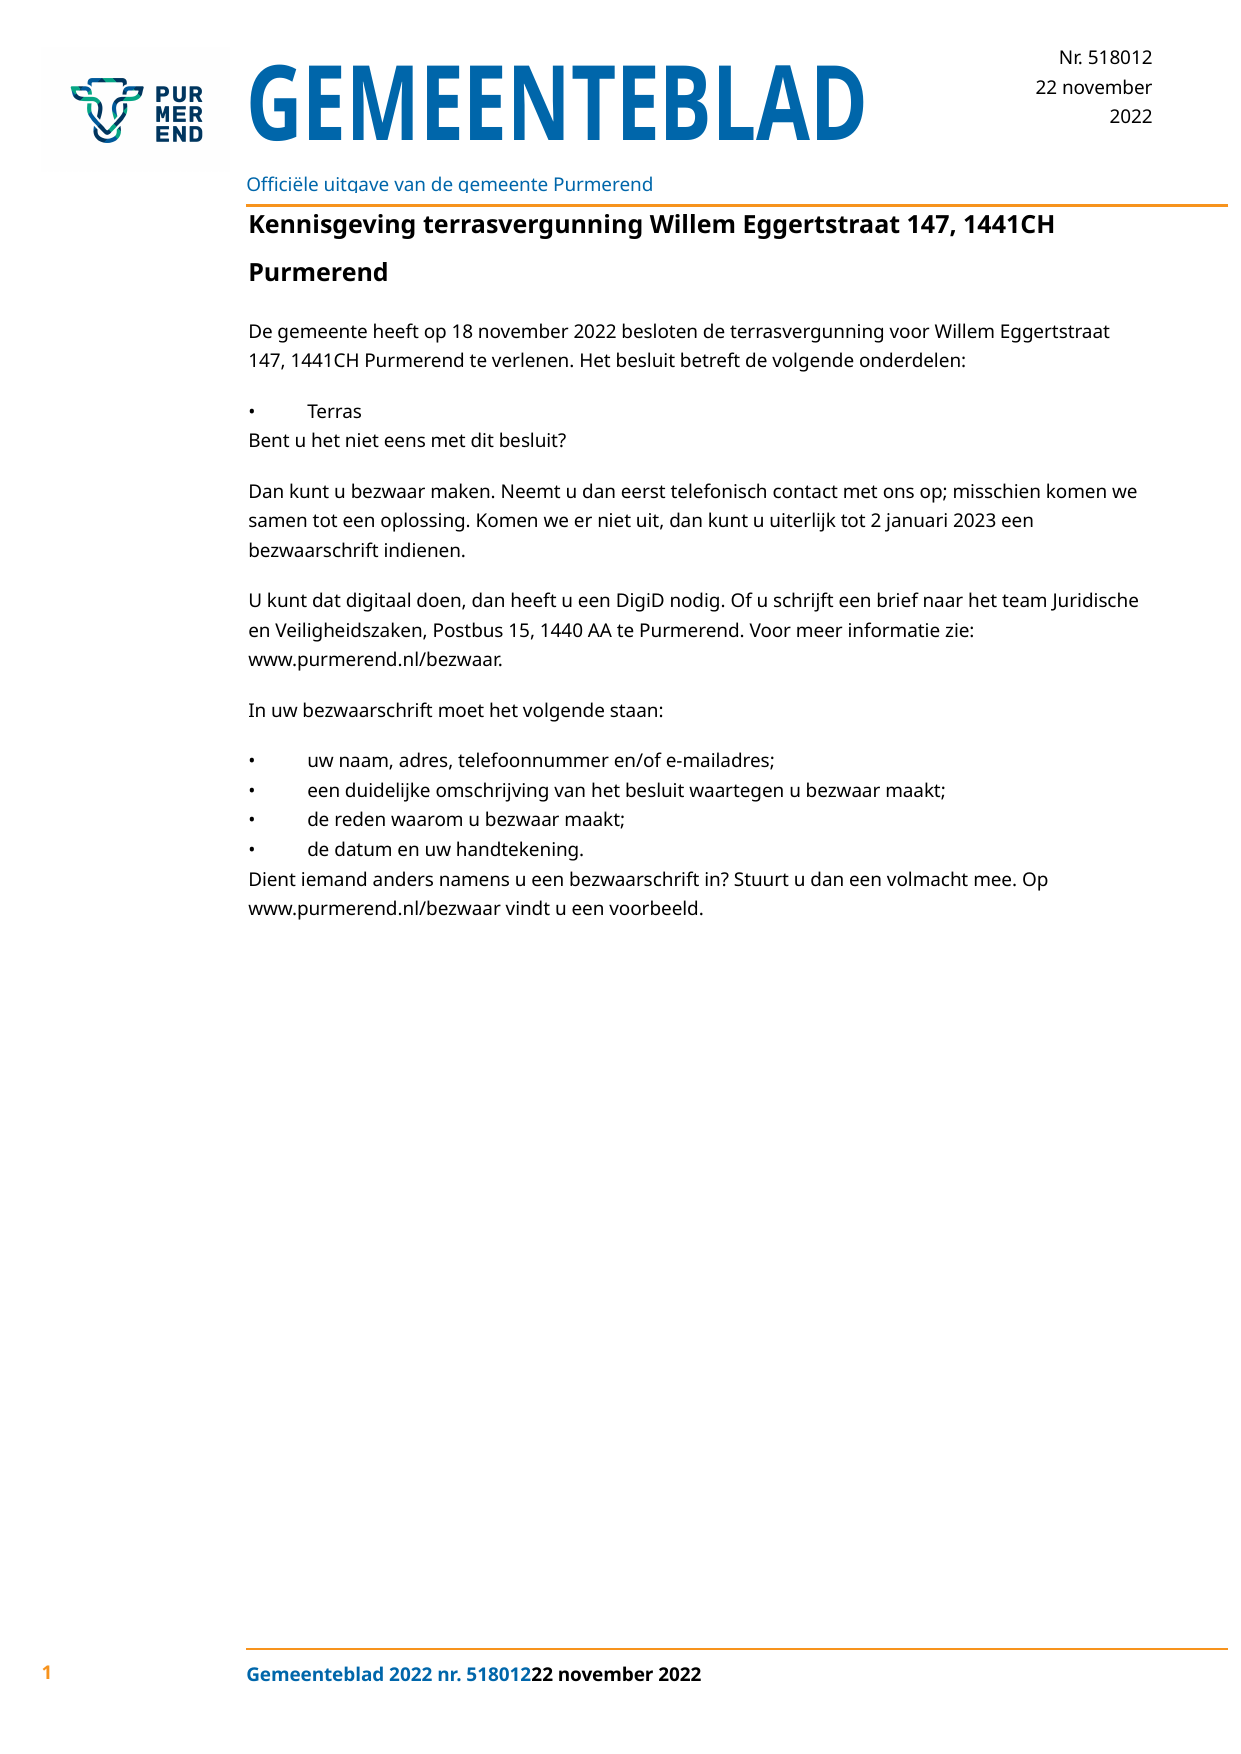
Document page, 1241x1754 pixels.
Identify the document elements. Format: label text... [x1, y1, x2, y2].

text De gemeente heeft op 18 november 2022 besloten de terrasvergunning voor Willem Eggertstraat 147, 1441CH Purmerend te verlenen. Het besluit betreft de volgende onderdelen: [248, 318, 1152, 373]
list de datum en uw handtekening. [248, 836, 1152, 862]
text Dan kunt u bezwaar maken. Neemt u dan eerst telefonisch contact met ons op; misschien komen we samen tot een oplossing. Komen we er niet uit, dan kunt u uiterlijk tot 2 januari 2023 een bezwaarschrift indienen. [248, 478, 1152, 563]
picture [41, 47, 231, 172]
text Kennisgeving terrasvergunning Willem Eggertstraat 147, 1441CH Purmerend [248, 207, 1152, 288]
text Bent u het niet eens met dit besluit? [248, 427, 1152, 453]
list uw naam, adres, telefoonnummer en/of e-mailadres; [248, 747, 1152, 773]
list Terras [248, 398, 1152, 424]
text Dient iemand anders namens u een bezwaarschrift in? Stuurt u dan een volmacht mee. Op www.purmerend.nl/bezwaar vindt u een voorbeeld. [248, 866, 1152, 921]
list een duidelijke omschrijving van het besluit waartegen u bezwaar maakt; [248, 777, 1152, 803]
text U kunt dat digitaal doen, dan heeft u een DigiD nodig. Of u schrijft een brief naar het team Juridische en Veiligheidszaken, Postbus 15, 1440 AA te Purmerend. Voor meer informatie zie: www.purmerend.nl/bezwaar. [248, 587, 1152, 672]
list de reden waarom u bezwaar maakt; [248, 807, 1152, 832]
text In uw bezwaarschrift moet het volgende staan: [248, 697, 1152, 723]
